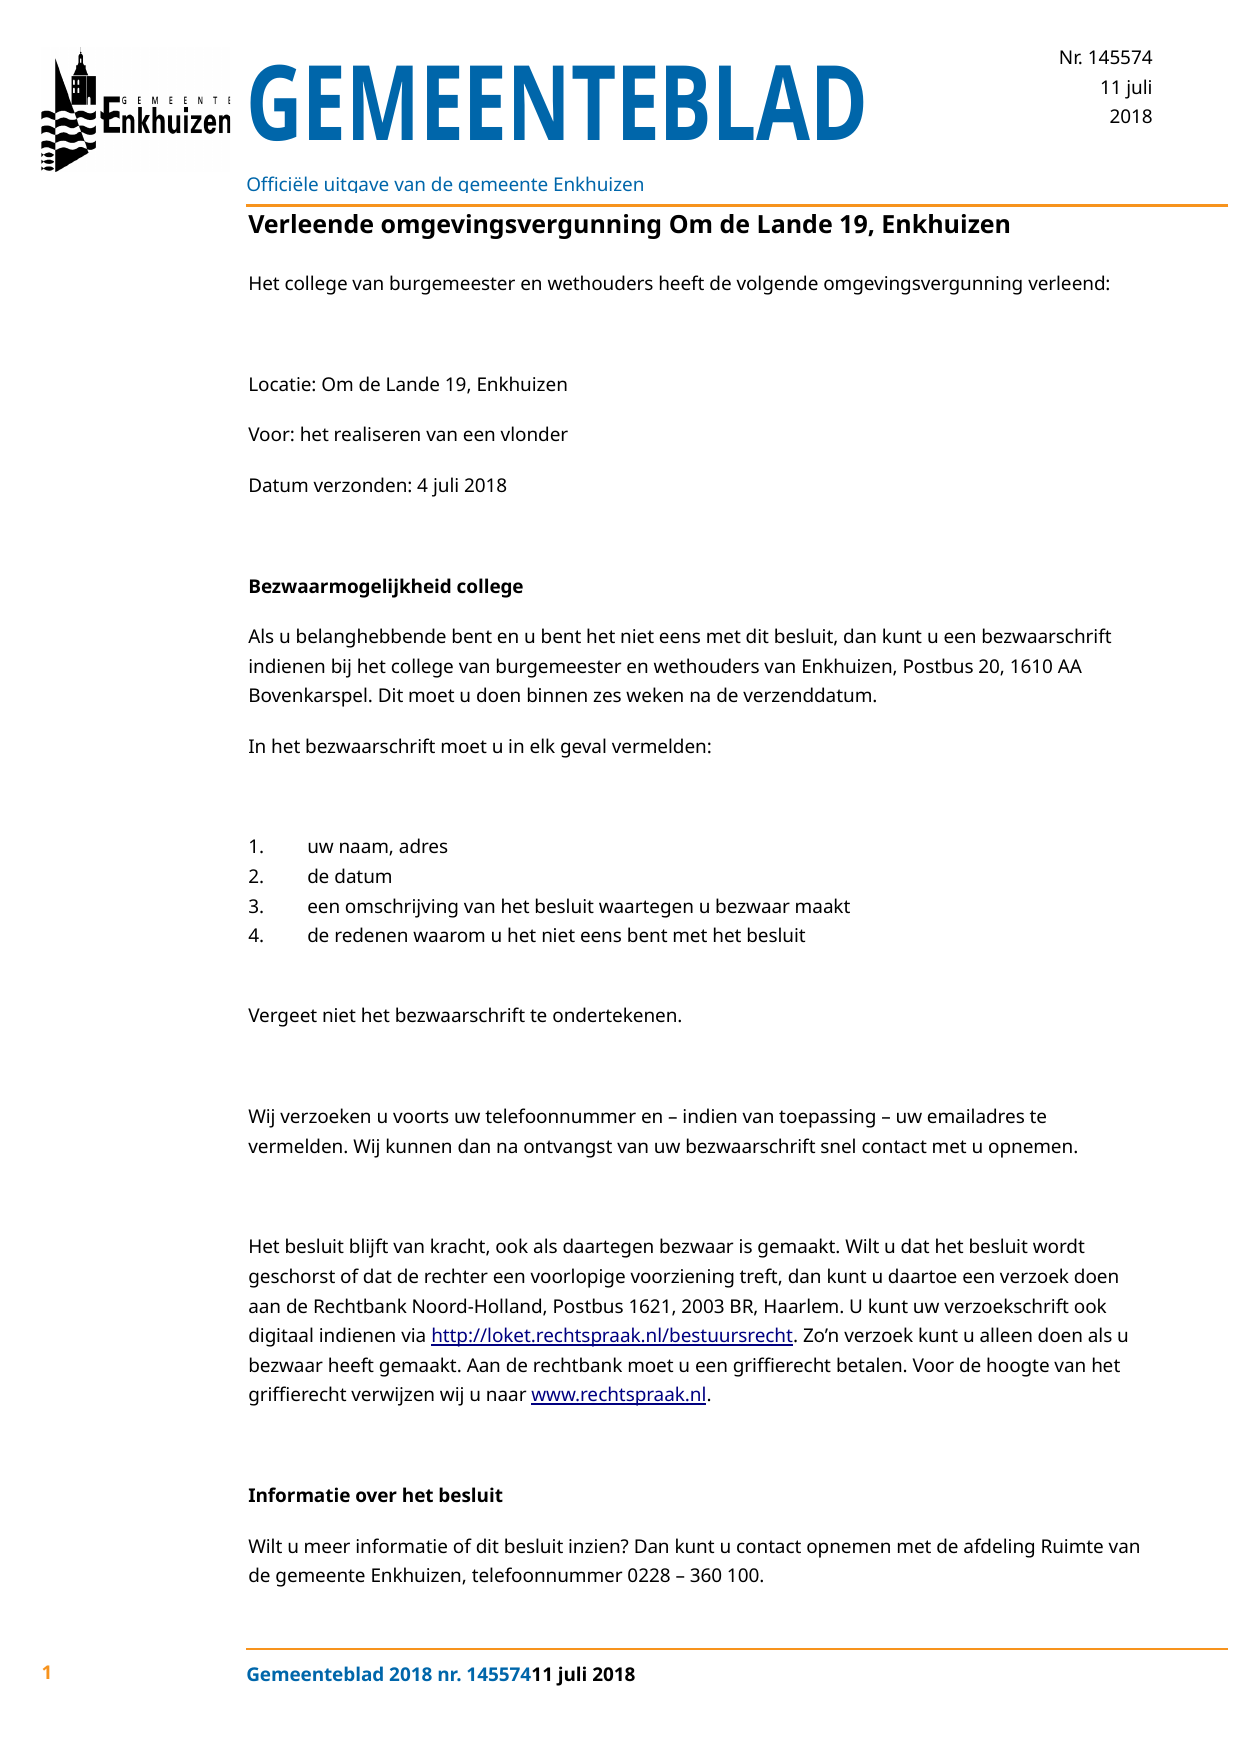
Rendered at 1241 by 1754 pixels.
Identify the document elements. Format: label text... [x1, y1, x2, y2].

text Vergeet niet het bezwaarschrift te ondertekenen. [248, 1002, 1152, 1028]
text Als u belanghebbende bent en u bent het niet eens met dit besluit, dan kunt u een bezwaarschrift indienen bij het college van burgemeester en wethouders van Enkhuizen, Postbus 20, 1610 AA Bovenkarspel. Dit moet u doen binnen zes weken na de verzenddatum. [248, 623, 1152, 708]
text Informatie over het besluit [248, 1482, 1152, 1508]
text Wilt u meer informatie of dit besluit inzien? Dan kunt u contact opnemen met de afdeling Ruimte van de gemeente Enkhuizen, telefoonnummer 0228 – 360 100. [248, 1533, 1152, 1588]
text Verleende omgevingsvergunning Om de Lande 19, Enkhuizen [248, 207, 1152, 241]
text Locatie: Om de Lande 19, Enkhuizen [248, 371, 1152, 397]
text Datum verzonden: 4 juli 2018 [248, 472, 1152, 498]
picture [41, 47, 231, 172]
list uw naam, adres [248, 834, 1152, 859]
text Het college van burgemeester en wethouders heeft de volgende omgevingsvergunning verleend: [248, 270, 1152, 296]
list een omschrijving van het besluit waartegen u bezwaar maakt [248, 893, 1152, 918]
text Voor: het realiseren van een vlonder [248, 422, 1152, 447]
text Wij verzoeken u voorts uw telefoonnummer en – indien van toepassing – uw emailadres te vermelden. Wij kunnen dan na ontvangst van uw bezwaarschrift snel contact met u opnemen. [248, 1103, 1152, 1158]
text Bezwaarmogelijkheid college [248, 573, 1152, 598]
list de redenen waarom u het niet eens bent met het besluit [248, 922, 1152, 948]
text In het bezwaarschrift moet u in elk geval vermelden: [248, 733, 1152, 758]
text Het besluit blijft van kracht, ook als daartegen bezwaar is gemaakt. Wilt u dat het besluit wordt geschorst of dat de rechter een voorlopige voorziening treft, dan kunt u daartoe een verzoek doen aan de Rechtbank Noord-Holland, Postbus 1621, 2003 BR, Haarlem. U kunt uw verzoekschrift ook digitaal indienen via http://loket.rechtspraak.nl/bestuursrecht. Zo’n verzoek kunt u alleen doen als u bezwaar heeft gemaakt. Aan de rechtbank moet u een griffierecht betalen. Voor de hoogte van het griffierecht verwijzen wij u naar www.rechtspraak.nl. [248, 1234, 1152, 1407]
list de datum [248, 863, 1152, 889]
